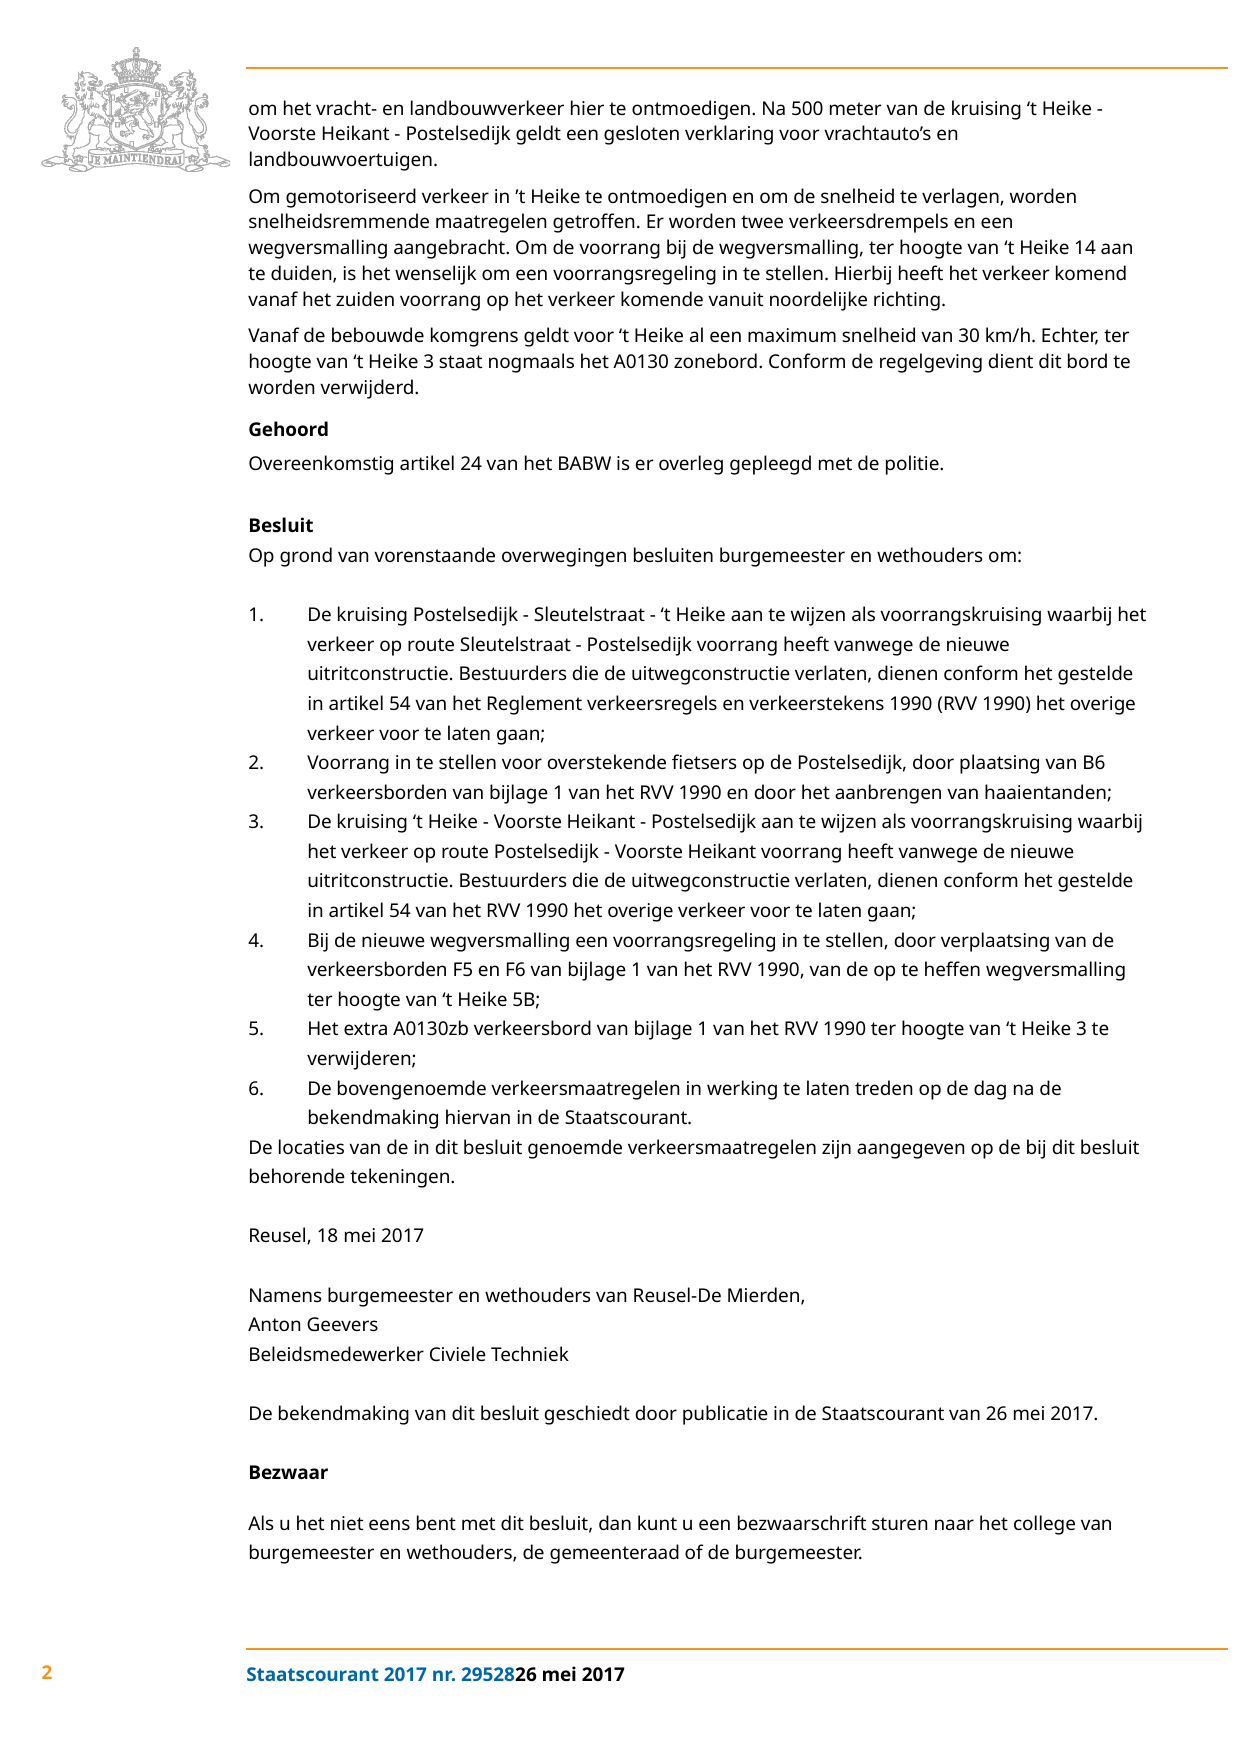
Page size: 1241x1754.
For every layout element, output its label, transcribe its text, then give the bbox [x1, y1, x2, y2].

text Gehoord [248, 416, 1152, 442]
text Beleidsmedewerker Civiele Techniek [248, 1341, 1152, 1367]
list De kruising Postelsedijk - Sleutelstraat - ‘t Heike aan te wijzen als voorrangskruising waarbij het verkeer op route Sleutelstraat - Postelsedijk voorrang heeft vanwege de nieuwe uitritconstructie. Bestuurders die de uitwegconstructie verlaten, dienen conform het gestelde in artikel 54 van het Reglement verkeersregels en verkeerstekens 1990 (RVV 1990) het overige verkeer voor te laten gaan; [248, 601, 1152, 745]
text Om gemotoriseerd verkeer in ’t Heike te ontmoedigen en om de snelheid te verlagen, worden snelheidsremmende maatregelen getroffen. Er worden twee verkeersdrempels en een wegversmalling aangebracht. Om de voorrang bij de wegversmalling, ter hoogte van ‘t Heike 14 aan te duiden, is het wenselijk om een voorrangsregeling in te stellen. Hierbij heeft het verkeer komend vanaf het zuiden voorrang op het verkeer komende vanuit noordelijke richting. [248, 183, 1152, 312]
list De kruising ‘t Heike - Voorste Heikant - Postelsedijk aan te wijzen als voorrangskruising waarbij het verkeer op route Postelsedijk - Voorste Heikant voorrang heeft vanwege de nieuwe uitritconstructie. Bestuurders die de uitwegconstructie verlaten, dienen conform het gestelde in artikel 54 van het RVV 1990 het overige verkeer voor te laten gaan; [248, 808, 1152, 923]
text Besluit [248, 513, 1152, 538]
list Voorrang in te stellen voor overstekende fietsers op de Postelsedijk, door plaatsing van B6 verkeersborden van bijlage 1 van het RVV 1990 en door het aanbrengen van haaientanden; [248, 749, 1152, 804]
text om het vracht- en landbouwverkeer hier te ontmoedigen. Na 500 meter van de kruising ‘t Heike - Voorste Heikant - Postelsedijk geldt een gesloten verklaring voor vrachtauto’s en landbouwvoertuigen. [248, 95, 1152, 172]
list De bovengenoemde verkeersmaatregelen in werking te laten treden op de dag na de bekendmaking hiervan in de Staatscourant. [248, 1075, 1152, 1130]
list Bij de nieuwe wegversmalling een voorrangsregeling in te stellen, door verplaatsing van de verkeersborden F5 en F6 van bijlage 1 van het RVV 1990, van de op te heffen wegversmalling ter hoogte van ‘t Heike 5B; [248, 927, 1152, 1012]
text Bezwaar [248, 1459, 1152, 1485]
text Overeenkomstig artikel 24 van het BABW is er overleg gepleegd met de politie. [248, 450, 1152, 476]
text De locaties van de in dit besluit genoemde verkeersmaatregelen zijn aangegeven op de bij dit besluit behorende tekeningen. [248, 1134, 1152, 1189]
text De bekendmaking van dit besluit geschiedt door publicatie in de Staatscourant van 26 mei 2017. [248, 1400, 1152, 1426]
text Anton Geevers [248, 1311, 1152, 1337]
text Vanaf de bebouwde komgrens geldt voor ‘t Heike al een maximum snelheid van 30 km/h. Echter, ter hoogte van ‘t Heike 3 staat nogmaals het A0130 zonebord. Conform de regelgeving dient dit bord te worden verwijderd. [248, 322, 1152, 400]
text Namens burgemeester en wethouders van Reusel-De Mierden, [248, 1282, 1152, 1307]
text Op grond van vorenstaande overwegingen besluiten burgemeester en wethouders om: [248, 542, 1152, 568]
text Reusel, 18 mei 2017 [248, 1223, 1152, 1248]
text Als u het niet eens bent met dit besluit, dan kunt u een bezwaarschrift sturen naar het college van burgemeester en wethouders, de gemeenteraad of de burgemeester. [248, 1510, 1152, 1565]
list Het extra A0130zb verkeersbord van bijlage 1 van het RVV 1990 ter hoogte van ‘t Heike 3 te verwijderen; [248, 1016, 1152, 1071]
picture [41, 47, 231, 172]
